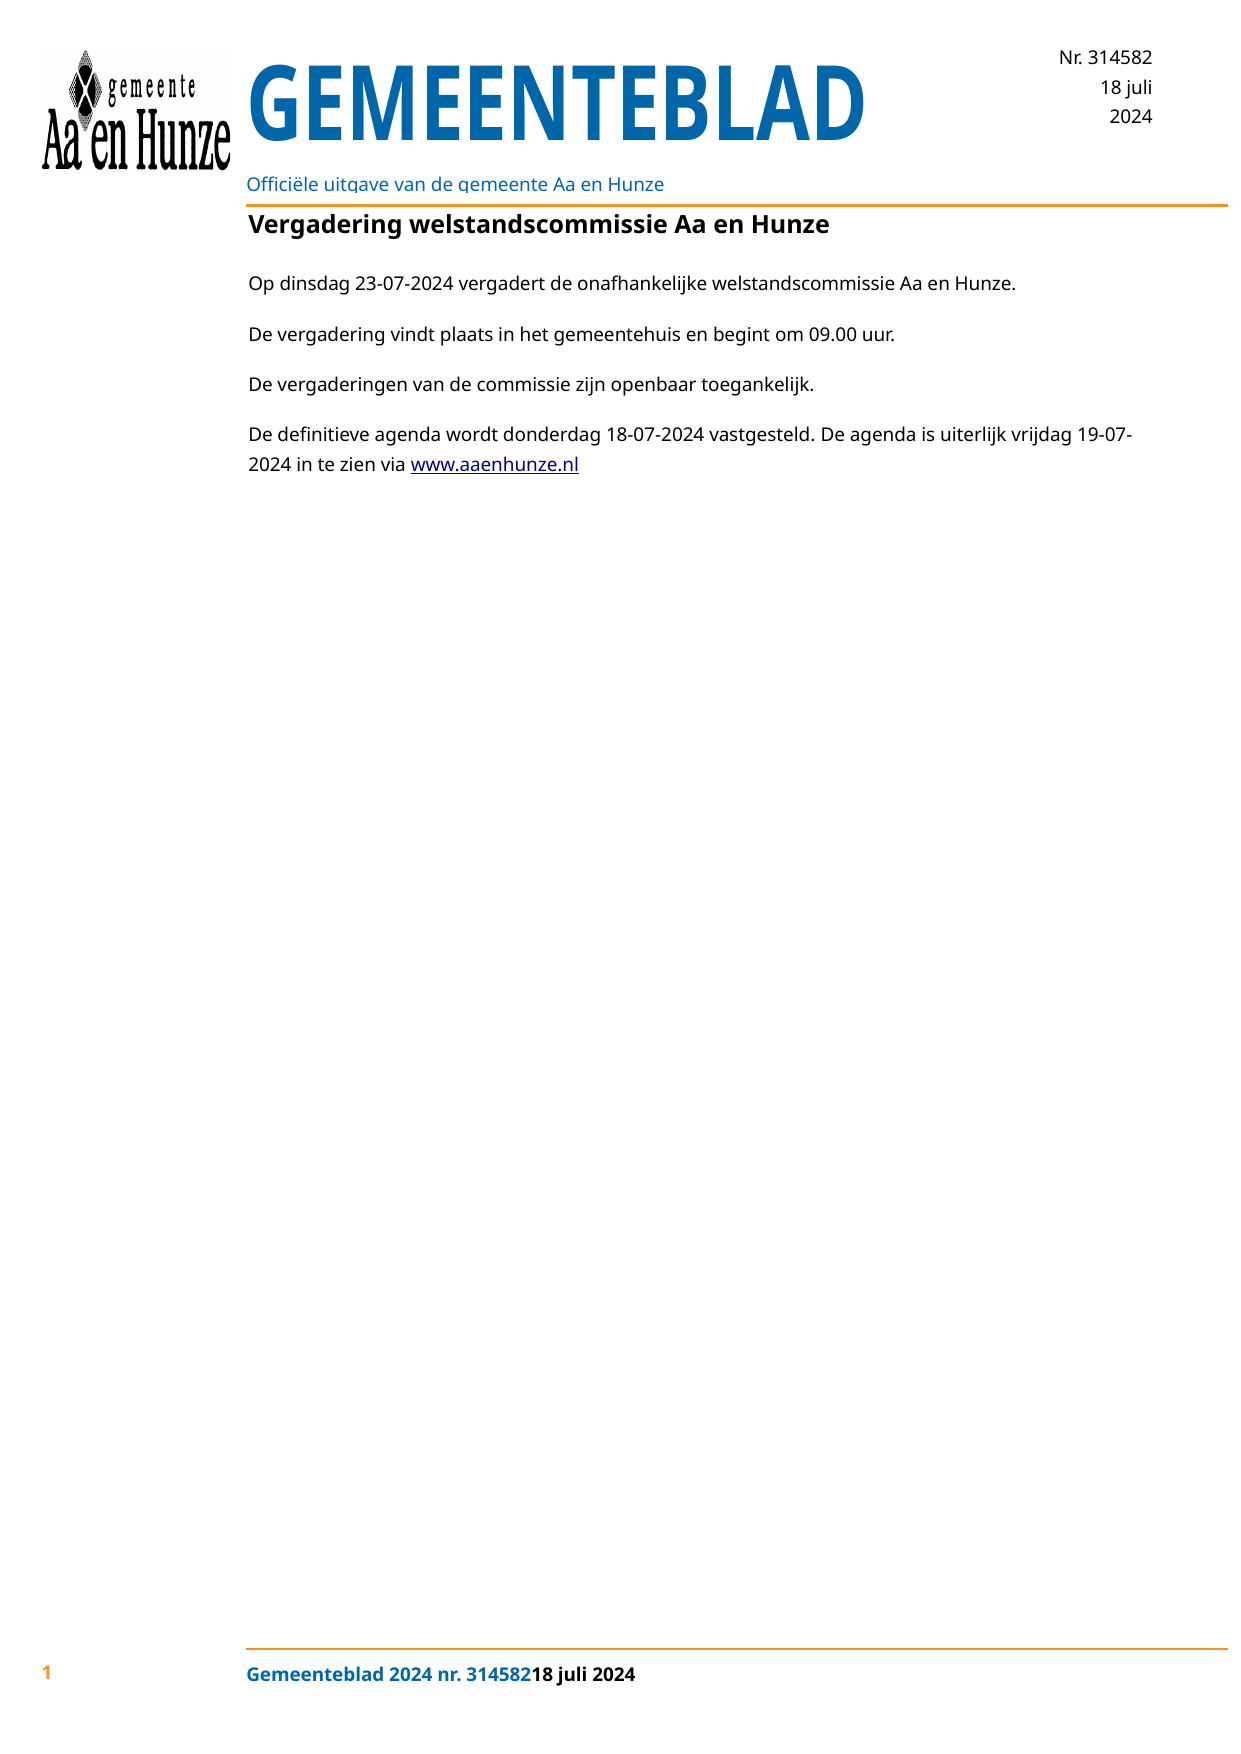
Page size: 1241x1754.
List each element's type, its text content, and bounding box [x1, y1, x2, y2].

text De vergadering vindt plaats in het gemeentehuis en begint om 09.00 uur. [248, 321, 1152, 346]
picture [41, 47, 231, 172]
text Op dinsdag 23-07-2024 vergadert de onafhankelijke welstandscommissie Aa en Hunze. [248, 270, 1152, 296]
text De definitieve agenda wordt donderdag 18-07-2024 vastgesteld. De agenda is uiterlijk vrijdag 19-07-2024 in te zien via www.aaenhunze.nl [248, 422, 1152, 477]
text De vergaderingen van de commissie zijn openbaar toegankelijk. [248, 371, 1152, 397]
text Vergadering welstandscommissie Aa en Hunze [248, 207, 1152, 241]
